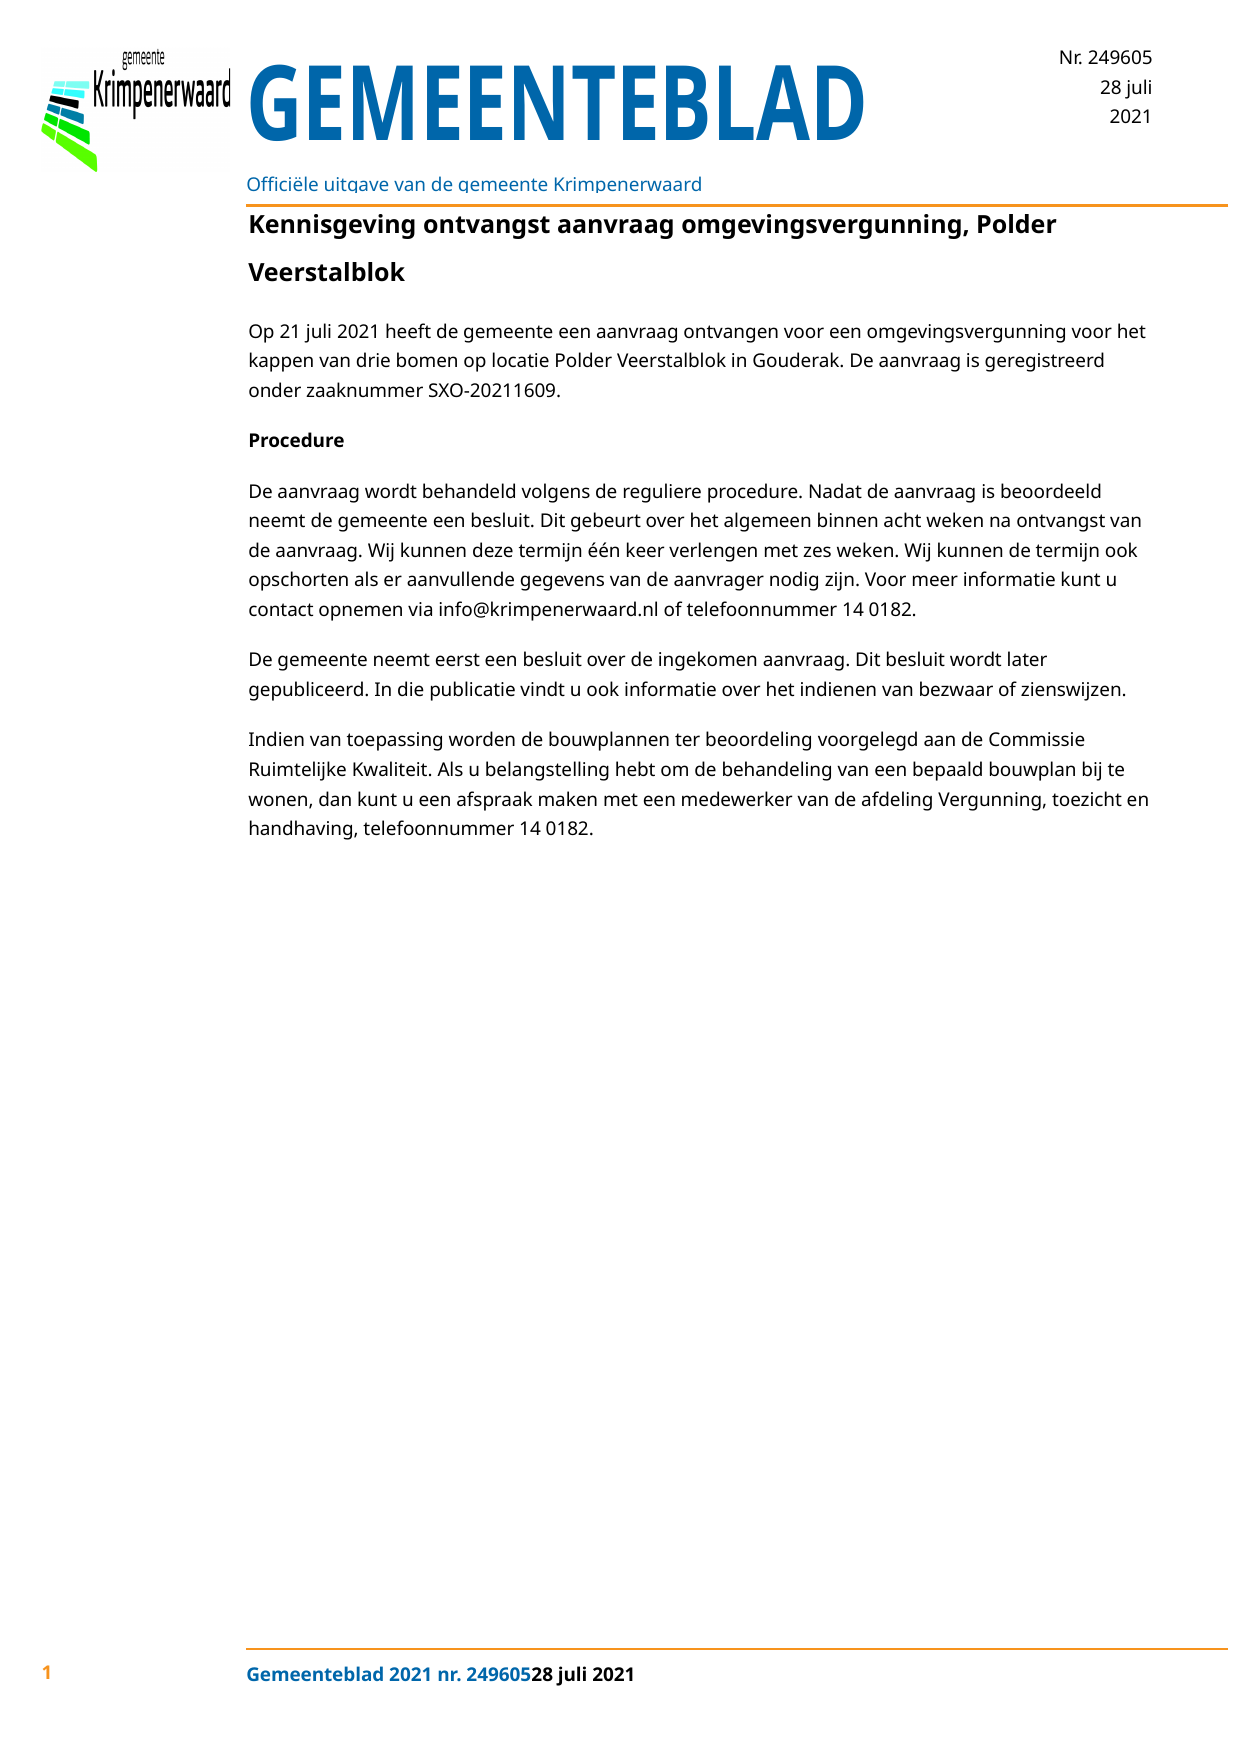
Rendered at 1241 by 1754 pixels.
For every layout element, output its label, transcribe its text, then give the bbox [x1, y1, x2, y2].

text Indien van toepassing worden de bouwplannen ter beoordeling voorgelegd aan de Commissie Ruimtelijke Kwaliteit. Als u belangstelling hebt om de behandeling van een bepaald bouwplan bij te wonen, dan kunt u een afspraak maken met een medewerker van de afdeling Vergunning, toezicht en handhaving, telefoonnummer 14 0182. [248, 727, 1152, 841]
text Procedure [248, 427, 1152, 453]
text De gemeente neemt eerst een besluit over de ingekomen aanvraag. Dit besluit wordt later gepubliceerd. In die publicatie vindt u ook informatie over het indienen van bezwaar of zienswijzen. [248, 647, 1152, 702]
picture [41, 47, 231, 172]
text Kennisgeving ontvangst aanvraag omgevingsvergunning, Polder Veerstalblok [248, 207, 1152, 288]
text De aanvraag wordt behandeld volgens de reguliere procedure. Nadat de aanvraag is beoordeeld neemt de gemeente een besluit. Dit gebeurt over het algemeen binnen acht weken na ontvangst van de aanvraag. Wij kunnen deze termijn één keer verlengen met zes weken. Wij kunnen de termijn ook opschorten als er aanvullende gegevens van de aanvrager nodig zijn. Voor meer informatie kunt u contact opnemen via info@krimpenerwaard.nl of telefoonnummer 14 0182. [248, 478, 1152, 622]
text Op 21 juli 2021 heeft de gemeente een aanvraag ontvangen voor een omgevingsvergunning voor het kappen van drie bomen op locatie Polder Veerstalblok in Gouderak. De aanvraag is geregistreerd onder zaaknummer SXO-20211609. [248, 318, 1152, 403]
